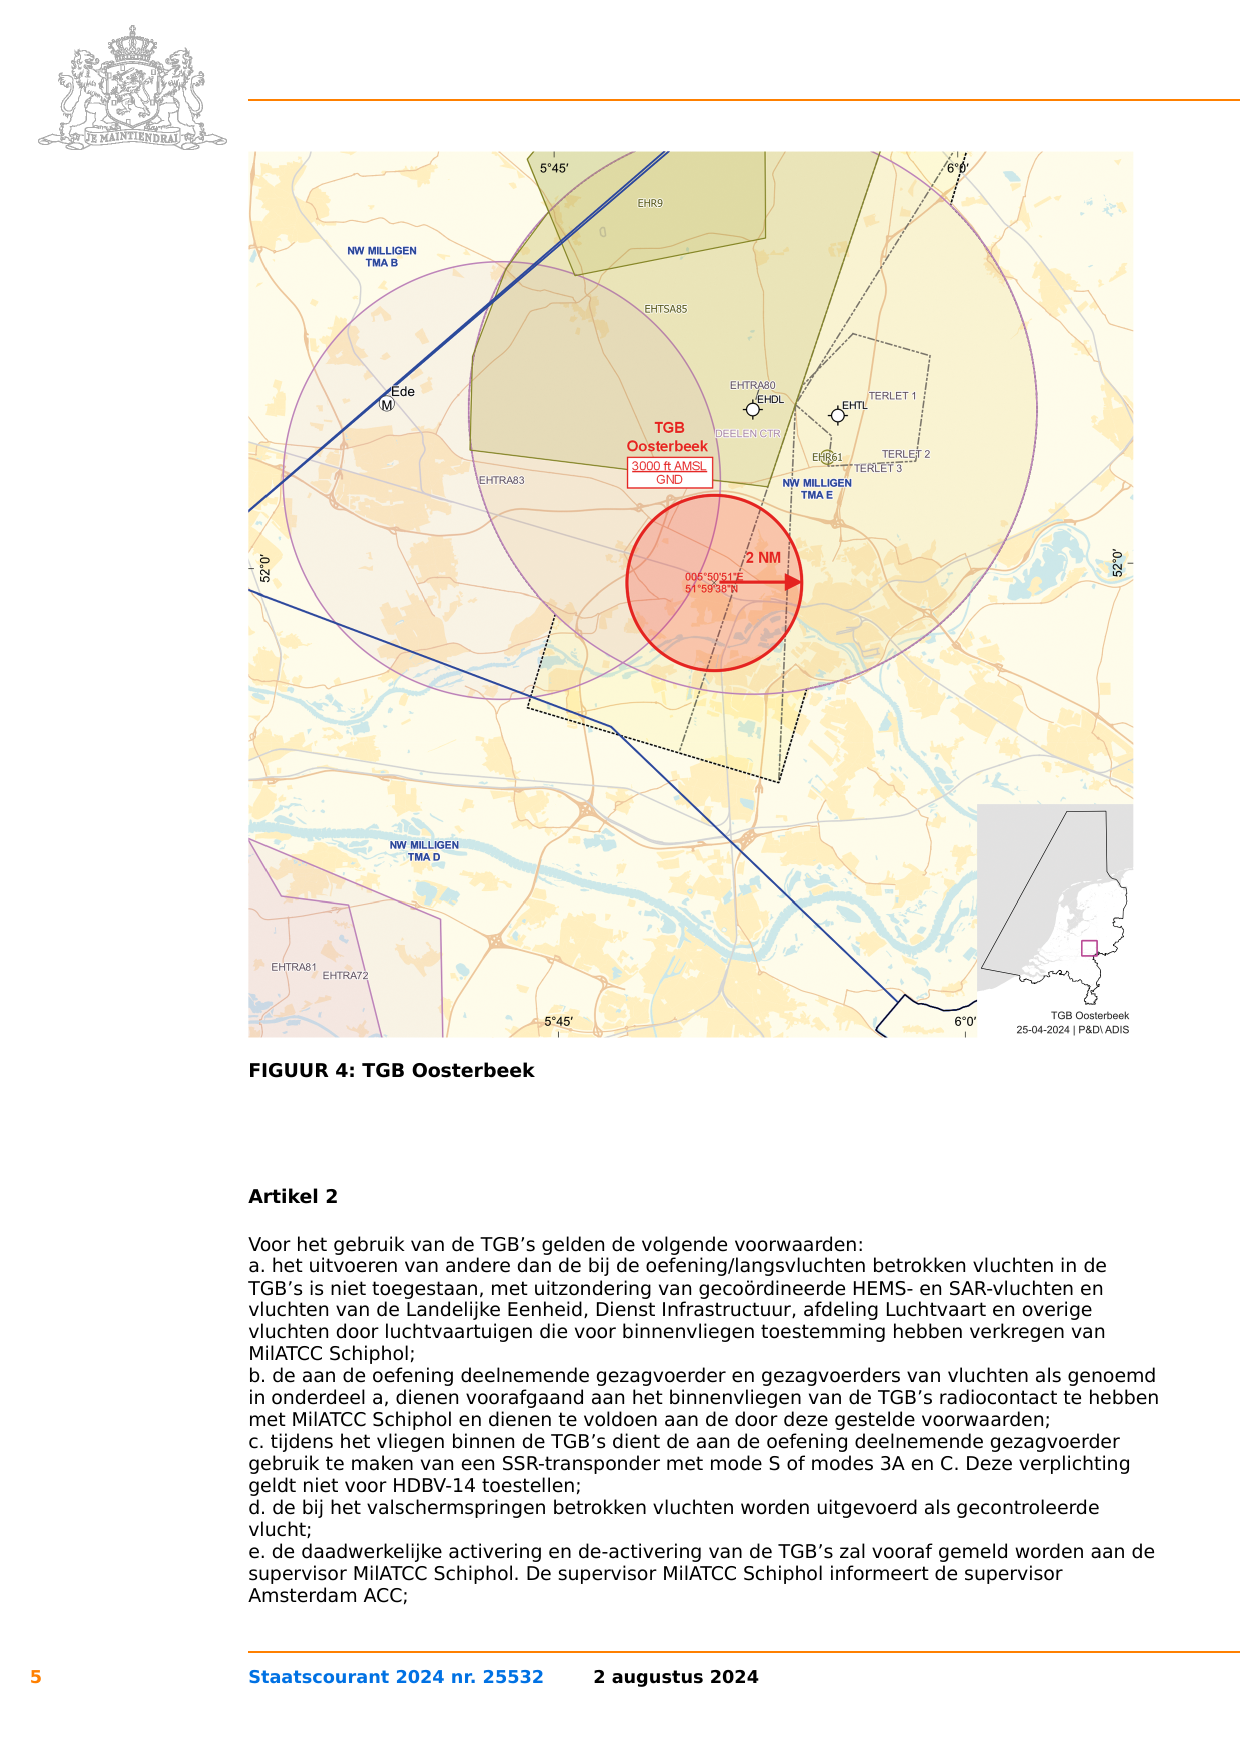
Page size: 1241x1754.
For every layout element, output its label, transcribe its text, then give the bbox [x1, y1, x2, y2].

text a. het uitvoeren van andere dan de bij de oefening/langsvluchten betrokken vluchten in de TGB’s is niet toegestaan, met uitzondering van gecoördineerde HEMS- en SAR-vluchten en vluchten van de Landelijke Eenheid, Dienst Infrastructuur, afdeling Luchtvaart en overige vluchten door luchtvaartuigen die voor binnenvliegen toestemming hebben verkregen van MilATCC Schiphol; [248, 1255, 1163, 1365]
subtitle Artikel 2 [248, 1186, 1163, 1208]
picture [248, 151, 1134, 1038]
text d. de bij het valschermspringen betrokken vluchten worden uitgevoerd als gecontroleerde vlucht; [248, 1497, 1163, 1541]
text Voor het gebruik van de TGB’s gelden de volgende voorwaarden: [248, 1233, 1163, 1255]
text FIGUUR 4: TGB Oosterbeek [248, 1059, 1134, 1081]
text e. de daadwerkelijke activering en de-activering van de TGB’s zal vooraf gemeld worden aan de supervisor MilATCC Schiphol. De supervisor MilATCC Schiphol informeert de supervisor Amsterdam ACC; [248, 1541, 1163, 1607]
text b. de aan de oefening deelnemende gezagvoerder en gezagvoerders van vluchten als genoemd in onderdeel a, dienen voorafgaand aan het binnenvliegen van de TGB’s radiocontact te hebben met MilATCC Schiphol en dienen te voldoen aan de door deze gestelde voorwaarden; [248, 1365, 1163, 1431]
text c. tijdens het vliegen binnen de TGB’s dient de aan de oefening deelnemende gezagvoerder gebruik te maken van een SSR-transponder met mode S of modes 3A en C. Deze verplichting geldt niet voor HDBV-14 toestellen; [248, 1431, 1163, 1497]
picture [38, 25, 227, 150]
